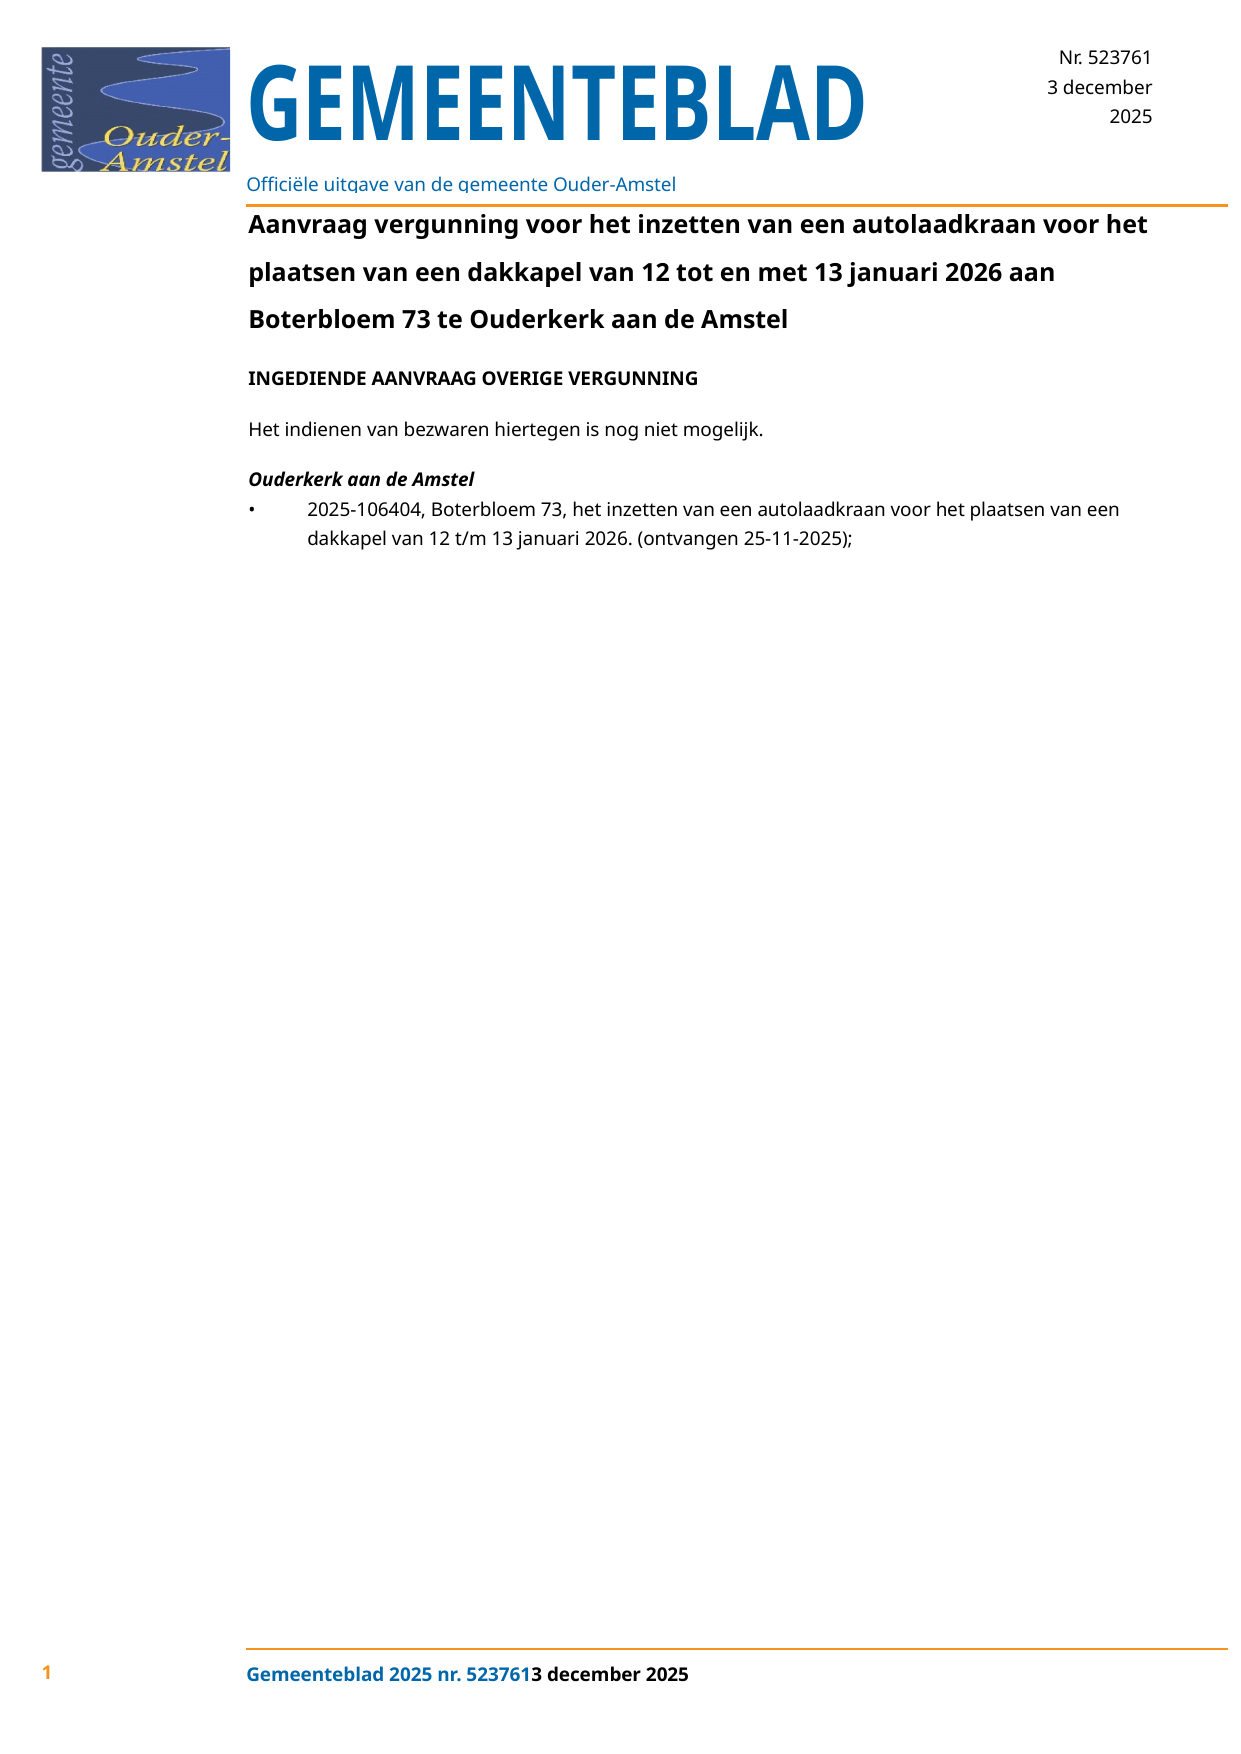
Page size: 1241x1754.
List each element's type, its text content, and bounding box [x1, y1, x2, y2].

list 2025-106404, Boterbloem 73, het inzetten van een autolaadkraan voor het plaatsen van een dakkapel van 12 t/m 13 januari 2026. (ontvangen 25-11-2025); [248, 496, 1152, 551]
text Aanvraag vergunning voor het inzetten van een autolaadkraan voor het plaatsen van een dakkapel van 12 tot en met 13 januari 2026 aan Boterbloem 73 te Ouderkerk aan de Amstel [248, 207, 1152, 336]
text Ouderkerk aan de Amstel [248, 466, 1152, 492]
picture [41, 47, 231, 172]
text INGEDIENDE AANVRAAG OVERIGE VERGUNNING [248, 366, 1152, 391]
text Het indienen van bezwaren hiertegen is nog niet mogelijk. [248, 416, 1152, 442]
